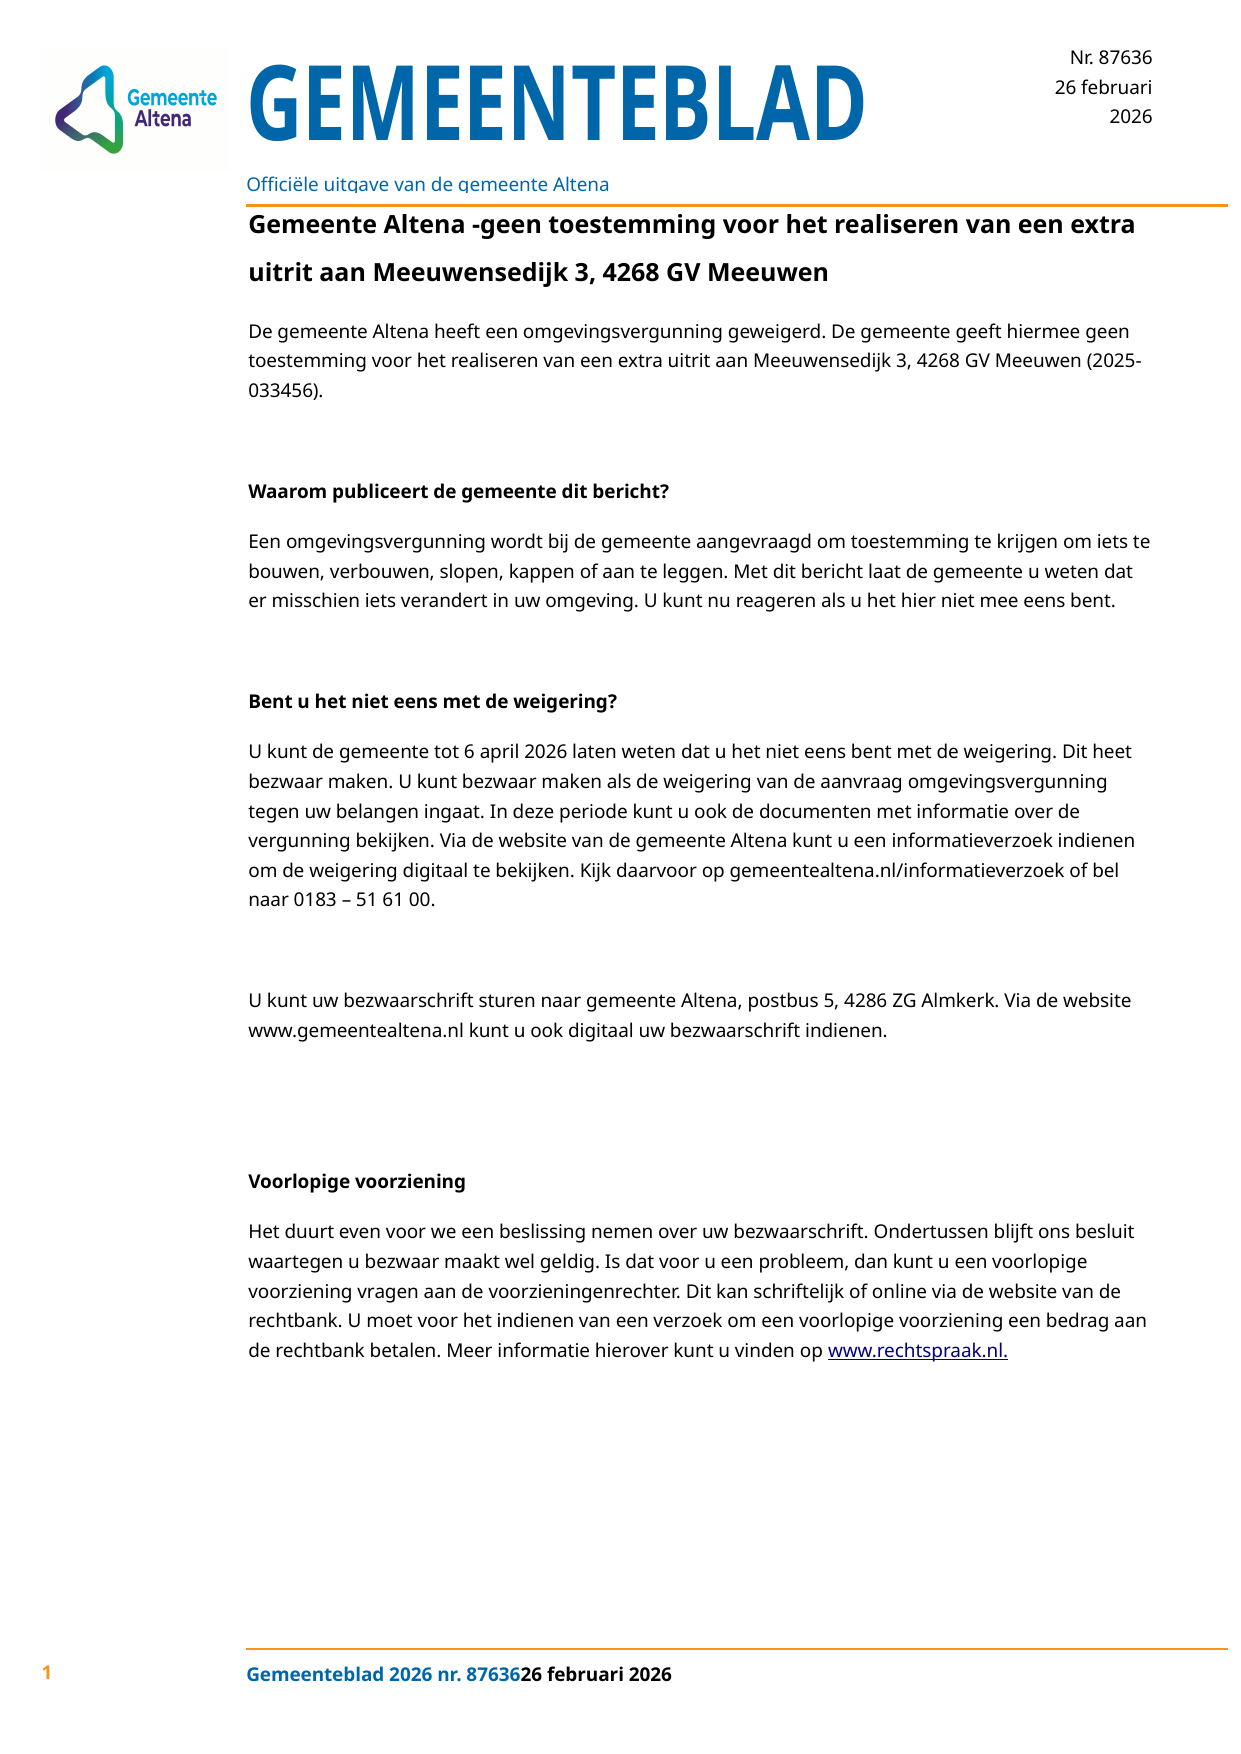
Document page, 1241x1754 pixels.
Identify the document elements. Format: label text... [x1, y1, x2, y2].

text Een omgevingsvergunning wordt bij de gemeente aangevraagd om toestemming te krijgen om iets te bouwen, verbouwen, slopen, kappen of aan te leggen. Met dit bericht laat de gemeente u weten dat er misschien iets verandert in uw omgeving. U kunt nu reageren als u het hier niet mee eens bent. [248, 528, 1152, 613]
text Bent u het niet eens met de weigering? [248, 688, 1152, 714]
text De gemeente Altena heeft een omgevingsvergunning geweigerd. De gemeente geeft hiermee geen toestemming voor het realiseren van een extra uitrit aan Meeuwensedijk 3, 4268 GV Meeuwen (2025-033456). [248, 318, 1152, 403]
text Voorlopige voorziening [248, 1168, 1152, 1194]
text Het duurt even voor we een beslissing nemen over uw bezwaarschrift. Ondertussen blijft ons besluit waartegen u bezwaar maakt wel geldig. Is dat voor u een probleem, dan kunt u een voorlopige voorziening vragen aan de voorzieningenrechter. Dit kan schriftelijk of online via de website van de rechtbank. U moet voor het indienen van een verzoek om een voorlopige voorziening een bedrag aan de rechtbank betalen. Meer informatie hierover kunt u vinden op www.rechtspraak.nl. [248, 1219, 1152, 1363]
text U kunt de gemeente tot 6 april 2026 laten weten dat u het niet eens bent met de weigering. Dit heet bezwaar maken. U kunt bezwaar maken als de weigering van de aanvraag omgevingsvergunning tegen uw belangen ingaat. In deze periode kunt u ook de documenten met informatie over de vergunning bekijken. Via de website van de gemeente Altena kunt u een informatieverzoek indienen om de weigering digitaal te bekijken. Kijk daarvoor op gemeentealtena.nl/informatieverzoek of bel naar 0183 – 51 61 00. [248, 739, 1152, 912]
text Gemeente Altena -geen toestemming voor het realiseren van een extra uitrit aan Meeuwensedijk 3, 4268 GV Meeuwen [248, 207, 1152, 288]
picture [41, 47, 231, 172]
text Waarom publiceert de gemeente dit bericht? [248, 478, 1152, 504]
text U kunt uw bezwaarschrift sturen naar gemeente Altena, postbus 5, 4286 ZG Almkerk. Via de website www.gemeentealtena.nl kunt u ook digitaal uw bezwaarschrift indienen. [248, 987, 1152, 1043]
